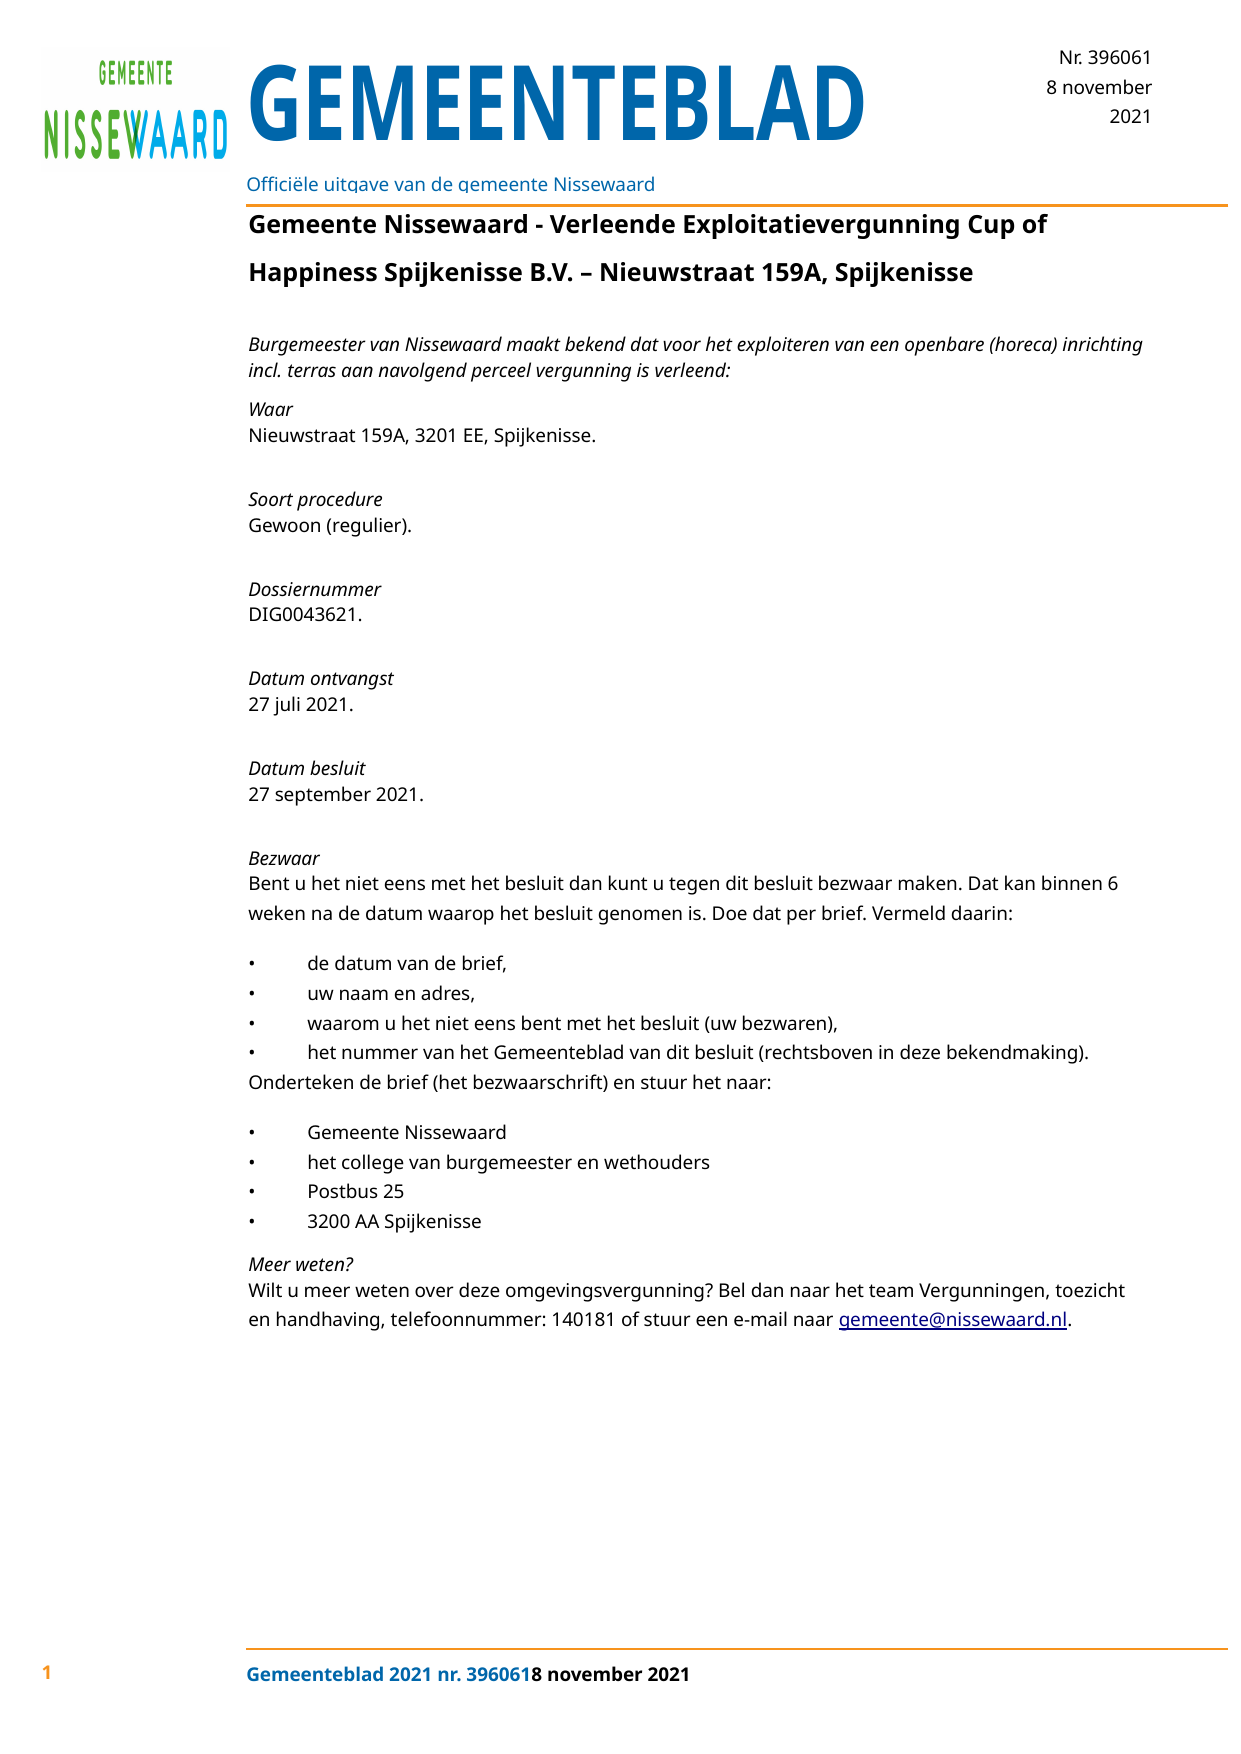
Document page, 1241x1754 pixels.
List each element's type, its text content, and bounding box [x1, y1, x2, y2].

list het nummer van het Gemeenteblad van dit besluit (rechtsboven in deze bekendmaking). [248, 1039, 1152, 1065]
text Dossiernummer [248, 576, 1152, 602]
text Gemeente Nissewaard - Verleende Exploitatievergunning Cup of Happiness Spijkenisse B.V. – Nieuwstraat 159A, Spijkenisse [248, 207, 1152, 288]
text Nieuwstraat 159A, 3201 EE, Spijkenisse. [248, 422, 1152, 448]
text Soort procedure [248, 486, 1152, 512]
text Waar [248, 396, 1152, 422]
text 27 juli 2021. [248, 691, 1152, 717]
list Gemeente Nissewaard [248, 1119, 1152, 1145]
text Meer weten? [248, 1251, 1152, 1277]
list uw naam en adres, [248, 980, 1152, 1006]
text Gewoon (regulier). [248, 512, 1152, 538]
text DIG0043621. [248, 602, 1152, 627]
text Burgemeester van Nissewaard maakt bekend dat voor het exploiteren van een openbare (horeca) inrichting incl. terras aan navolgend perceel vergunning is verleend: [248, 331, 1152, 383]
text Bent u het niet eens met het besluit dan kunt u tegen dit besluit bezwaar maken. Dat kan binnen 6 weken na de datum waarop het besluit genomen is. Doe dat per brief. Vermeld daarin: [248, 871, 1152, 926]
list 3200 AA Spijkenisse [248, 1208, 1152, 1234]
picture [41, 47, 231, 172]
text Bezwaar [248, 845, 1152, 871]
text Datum besluit [248, 755, 1152, 781]
text Wilt u meer weten over deze omgevingsvergunning? Bel dan naar het team Vergunningen, toezicht en handhaving, telefoonnummer: 140181 of stuur een e-mail naar gemeente@nissewaard.nl. [248, 1277, 1152, 1332]
list de datum van de brief, [248, 951, 1152, 976]
list waarom u het niet eens bent met het besluit (uw bezwaren), [248, 1010, 1152, 1036]
list Postbus 25 [248, 1178, 1152, 1204]
list het college van burgemeester en wethouders [248, 1149, 1152, 1175]
text Onderteken de brief (het bezwaarschrift) en stuur het naar: [248, 1069, 1152, 1095]
text Datum ontvangst [248, 666, 1152, 691]
text 27 september 2021. [248, 781, 1152, 807]
